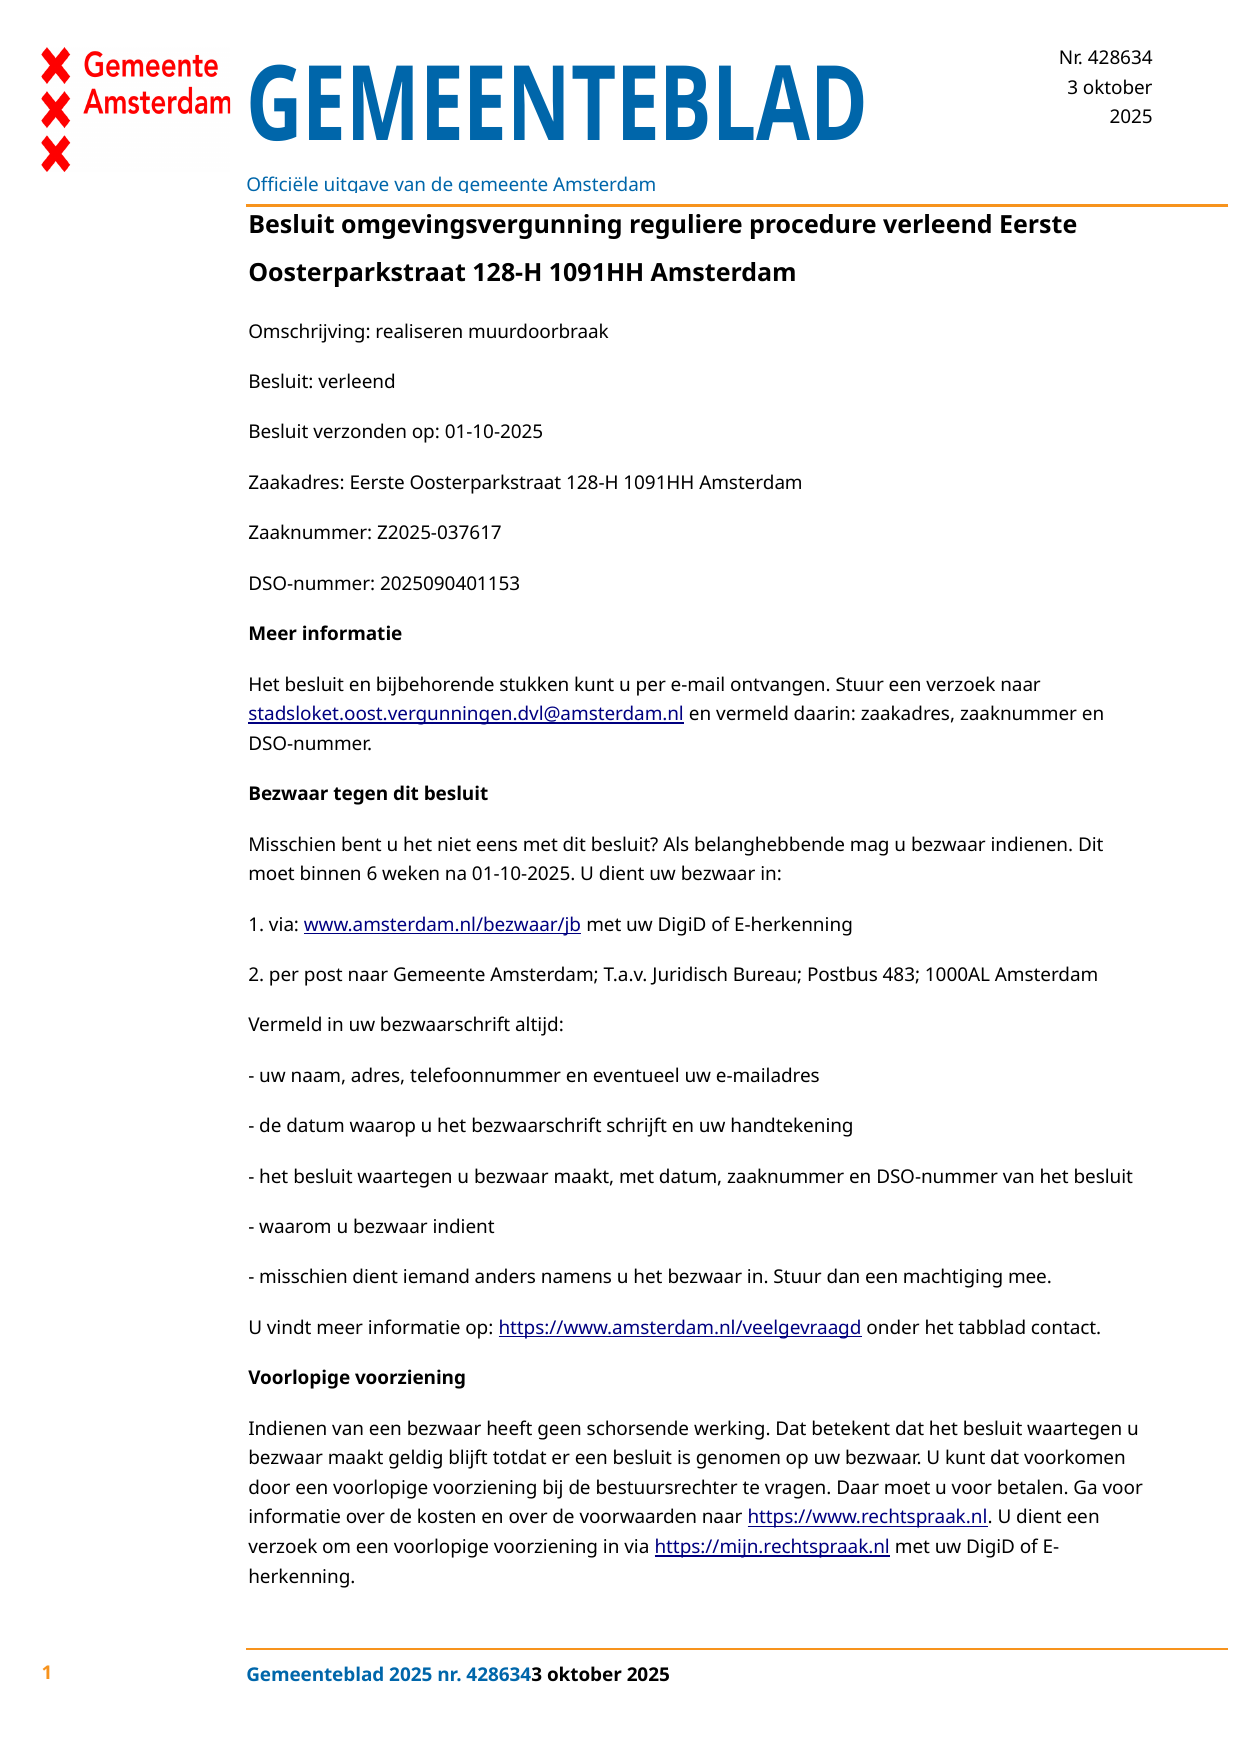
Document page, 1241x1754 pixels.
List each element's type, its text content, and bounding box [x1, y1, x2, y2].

text Het besluit en bijbehorende stukken kunt u per e-mail ontvangen. Stuur een verzoek naar stadsloket.oost.vergunningen.dvl@amsterdam.nl en vermeld daarin: zaakadres, zaaknummer en DSO-nummer. [248, 671, 1152, 756]
text Omschrijving: realiseren muurdoorbraak [248, 318, 1152, 344]
text - uw naam, adres, telefoonnummer en eventueel uw e-mailadres [248, 1062, 1152, 1088]
text - de datum waarop u het bezwaarschrift schrijft en uw handtekening [248, 1112, 1152, 1138]
text 2. per post naar Gemeente Amsterdam; T.a.v. Juridisch Bureau; Postbus 483; 1000AL Amsterdam [248, 961, 1152, 987]
text Indienen van een bezwaar heeft geen schorsende werking. Dat betekent dat het besluit waartegen u bezwaar maakt geldig blijft totdat er een besluit is genomen op uw bezwaar. U kunt dat voorkomen door een voorlopige voorziening bij de bestuursrechter te vragen. Daar moet u voor betalen. Ga voor informatie over de kosten en over de voorwaarden naar https://www.rechtspraak.nl. U dient een verzoek om een voorlopige voorziening in via https://mijn.rechtspraak.nl met uw DigiD of E-herkenning. [248, 1415, 1152, 1589]
text Zaakadres: Eerste Oosterparkstraat 128-H 1091HH Amsterdam [248, 469, 1152, 495]
text - misschien dient iemand anders namens u het bezwaar in. Stuur dan een machtiging mee. [248, 1264, 1152, 1289]
picture [41, 47, 231, 172]
text - waarom u bezwaar indient [248, 1213, 1152, 1239]
text Vermeld in uw bezwaarschrift altijd: [248, 1012, 1152, 1037]
text Besluit verzonden op: 01-10-2025 [248, 419, 1152, 444]
text Meer informatie [248, 620, 1152, 646]
text Bezwaar tegen dit besluit [248, 780, 1152, 806]
text Zaaknummer: Z2025-037617 [248, 519, 1152, 545]
text Voorlopige voorziening [248, 1364, 1152, 1390]
text 1. via: www.amsterdam.nl/bezwaar/jb met uw DigiD of E-herkenning [248, 911, 1152, 937]
text U vindt meer informatie op: https://www.amsterdam.nl/veelgevraagd onder het tabblad contact. [248, 1314, 1152, 1340]
text Besluit omgevingsvergunning reguliere procedure verleend Eerste Oosterparkstraat 128-H 1091HH Amsterdam [248, 207, 1152, 288]
text Misschien bent u het niet eens met dit besluit? Als belanghebbende mag u bezwaar indienen. Dit moet binnen 6 weken na 01-10-2025. U dient uw bezwaar in: [248, 831, 1152, 886]
text Besluit: verleend [248, 368, 1152, 394]
text DSO-nummer: 2025090401153 [248, 570, 1152, 596]
text - het besluit waartegen u bezwaar maakt, met datum, zaaknummer en DSO-nummer van het besluit [248, 1163, 1152, 1189]
